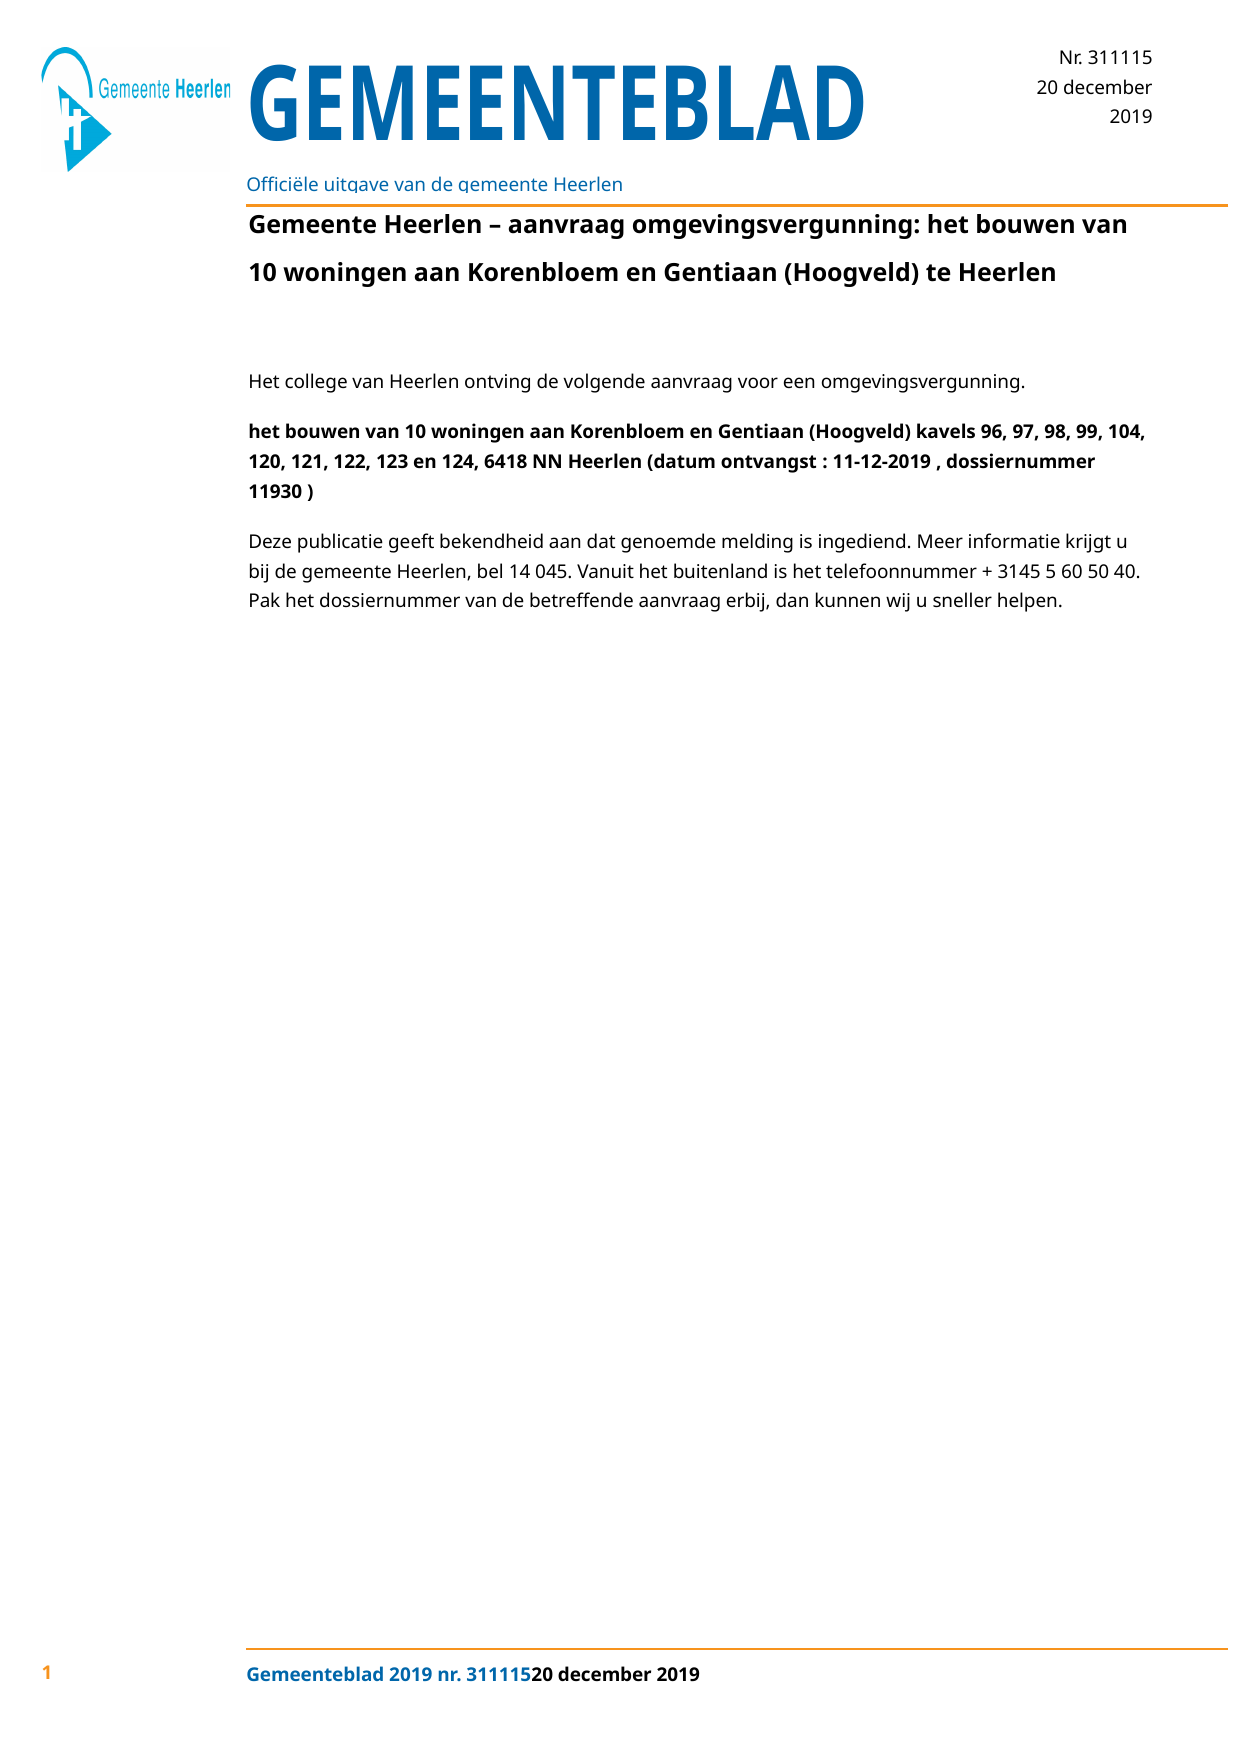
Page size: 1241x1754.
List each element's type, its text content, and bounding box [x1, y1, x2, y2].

text Gemeente Heerlen – aanvraag omgevingsvergunning: het bouwen van 10 woningen aan Korenbloem en Gentiaan (Hoogveld) te Heerlen [248, 207, 1152, 288]
picture [41, 47, 59, 70]
text Het college van Heerlen ontving de volgende aanvraag voor een omgevingsvergunning. [248, 368, 1152, 394]
picture [41, 47, 231, 172]
text Deze publicatie geeft bekendheid aan dat genoemde melding is ingediend. Meer informatie krijgt u bij de gemeente Heerlen, bel 14 045. Vanuit het buitenland is het telefoonnummer + 3145 5 60 50 40. Pak het dossiernummer van de betreffende aanvraag erbij, dan kunnen wij u sneller helpen. [248, 528, 1152, 613]
text het bouwen van 10 woningen aan Korenbloem en Gentiaan (Hoogveld) kavels 96, 97, 98, 99, 104, 120, 121, 122, 123 en 124, 6418 NN Heerlen (datum ontvangst : 11-12-2019 , dossiernummer 11930 ) [248, 419, 1152, 504]
